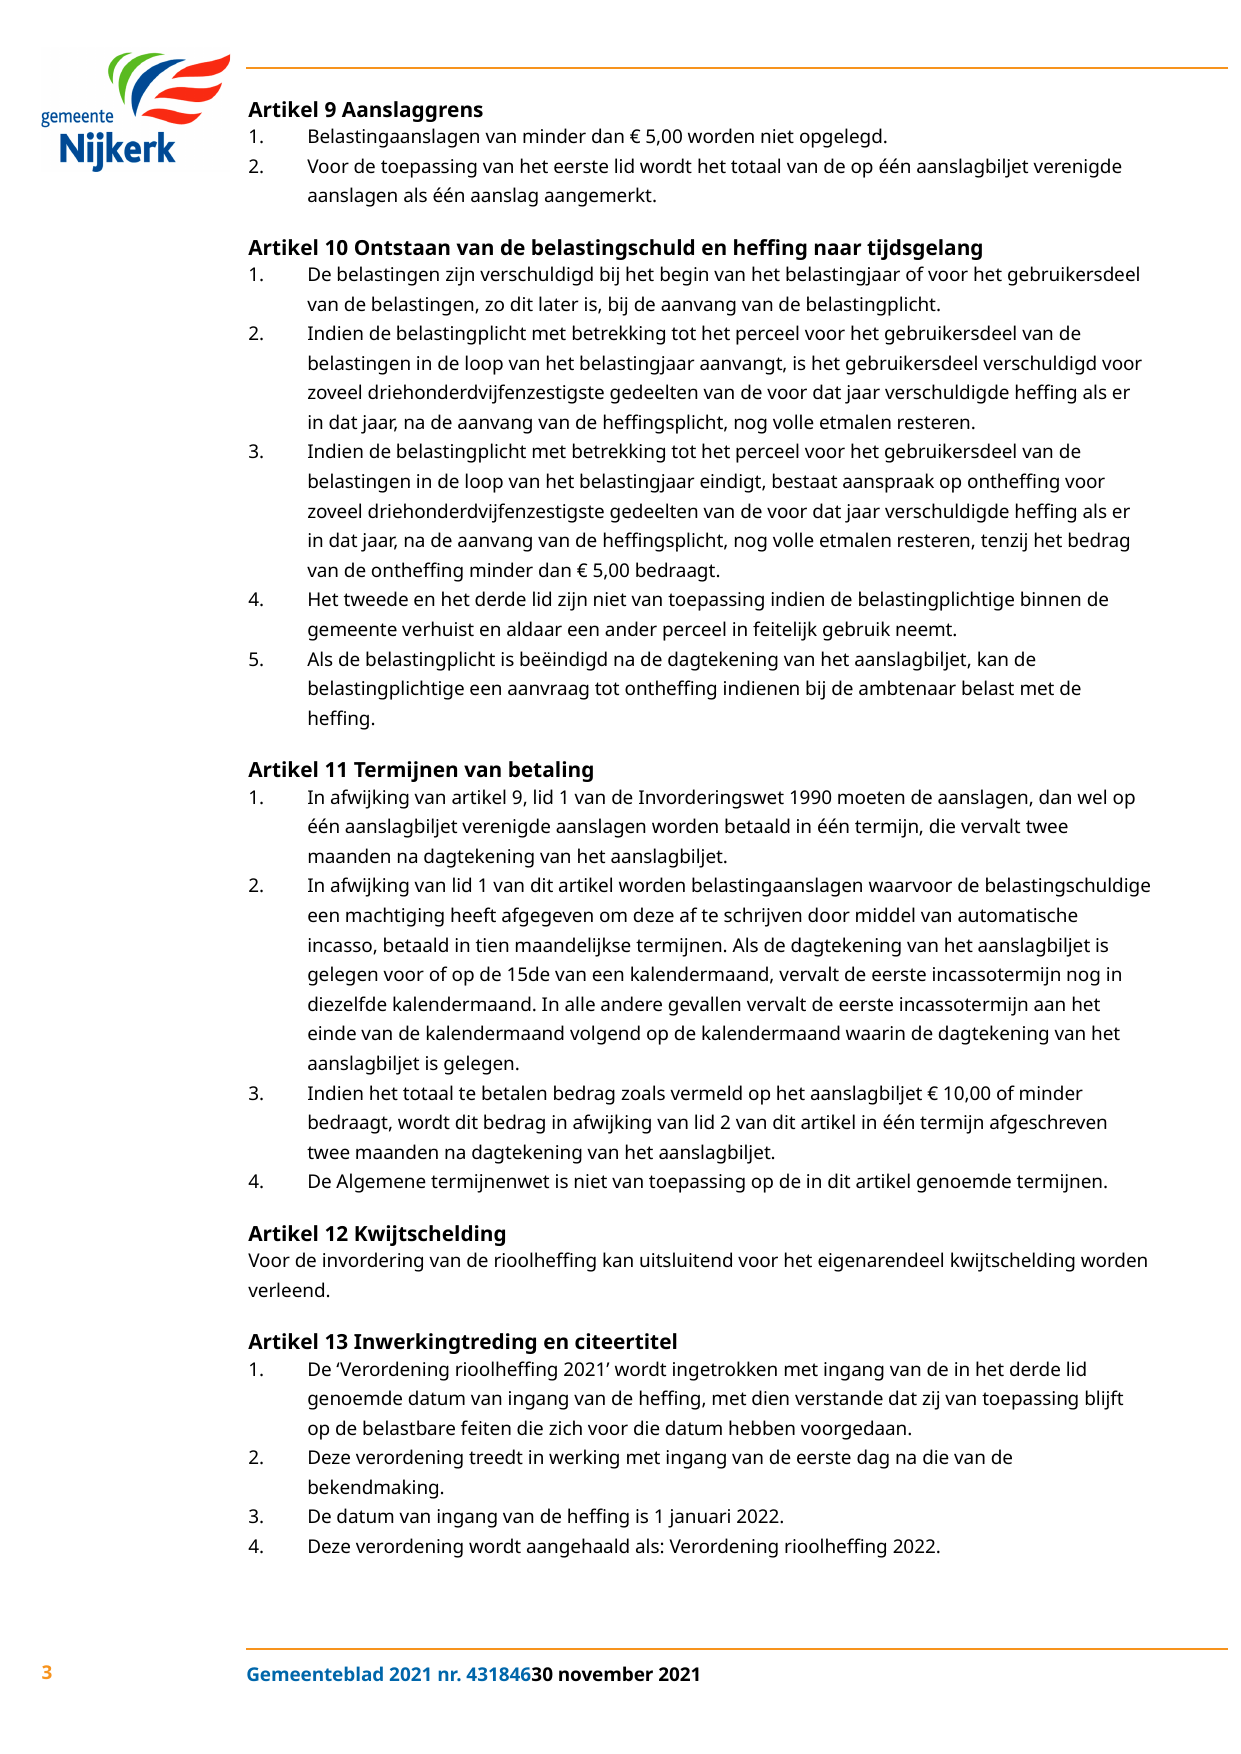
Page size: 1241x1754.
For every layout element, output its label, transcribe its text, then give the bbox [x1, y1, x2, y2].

text Artikel 9 Aanslaggrens [248, 95, 1152, 123]
list De ‘Verordening rioolheffing 2021’ wordt ingetrokken met ingang van de in het derde lid genoemde datum van ingang van de heffing, met dien verstande dat zij van toepassing blijft op de belastbare feiten die zich voor die datum hebben voorgedaan. [248, 1356, 1152, 1441]
text Voor de invordering van de rioolheffing kan uitsluitend voor het eigenarendeel kwijtschelding worden verleend. [248, 1247, 1152, 1303]
list Het tweede en het derde lid zijn niet van toepassing indien de belastingplichtige binnen de gemeente verhuist en aldaar een ander perceel in feitelijk gebruik neemt. [248, 587, 1152, 642]
list In afwijking van lid 1 van dit artikel worden belastingaanslagen waarvoor de belastingschuldige een machtiging heeft afgegeven om deze af te schrijven door middel van automatische incasso, betaald in tien maandelijkse termijnen. Als de dagtekening van het aanslagbiljet is gelegen voor of op de 15de van een kalendermaand, vervalt de eerste incassotermijn nog in diezelfde kalendermaand. In alle andere gevallen vervalt de eerste incassotermijn aan het einde van de kalendermaand volgend op de kalendermaand waarin de dagtekening van het aanslagbiljet is gelegen. [248, 873, 1152, 1076]
list De datum van ingang van de heffing is 1 januari 2022. [248, 1504, 1152, 1529]
list Indien het totaal te betalen bedrag zoals vermeld op het aanslagbiljet € 10,00 of minder bedraagt, wordt dit bedrag in afwijking van lid 2 van dit artikel in één termijn afgeschreven twee maanden na dagtekening van het aanslagbiljet. [248, 1080, 1152, 1164]
list Als de belastingplicht is beëindigd na de dagtekening van het aanslagbiljet, kan de belastingplichtige een aanvraag tot ontheffing indienen bij de ambtenaar belast met de heffing. [248, 646, 1152, 731]
list Deze verordening treedt in werking met ingang van de eerste dag na die van de bekendmaking. [248, 1444, 1152, 1500]
list Voor de toepassing van het eerste lid wordt het totaal van de op één aanslagbiljet verenigde aanslagen als één aanslag aangemerkt. [248, 153, 1152, 208]
list De Algemene termijnenwet is niet van toepassing op de in dit artikel genoemde termijnen. [248, 1168, 1152, 1194]
text Artikel 10 Ontstaan van de belastingschuld en heffing naar tijdsgelang [248, 233, 1152, 261]
text Artikel 12 Kwijtschelding [248, 1219, 1152, 1247]
list Belastingaanslagen van minder dan € 5,00 worden niet opgelegd. [248, 123, 1152, 149]
text Artikel 11 Termijnen van betaling [248, 755, 1152, 784]
picture [41, 47, 231, 172]
list Deze verordening wordt aangehaald als: Verordening rioolheffing 2022. [248, 1533, 1152, 1559]
list Indien de belastingplicht met betrekking tot het perceel voor het gebruikersdeel van de belastingen in de loop van het belastingjaar aanvangt, is het gebruikersdeel verschuldigd voor zoveel driehonderdvijfenzestigste gedeelten van de voor dat jaar verschuldigde heffing als er in dat jaar, na de aanvang van de heffingsplicht, nog volle etmalen resteren. [248, 320, 1152, 435]
text Artikel 13 Inwerkingtreding en citeertitel [248, 1327, 1152, 1356]
list In afwijking van artikel 9, lid 1 van de Invorderingswet 1990 moeten de aanslagen, dan wel op één aanslagbiljet verenigde aanslagen worden betaald in één termijn, die vervalt twee maanden na dagtekening van het aanslagbiljet. [248, 784, 1152, 869]
list Indien de belastingplicht met betrekking tot het perceel voor het gebruikersdeel van de belastingen in de loop van het belastingjaar eindigt, bestaat aanspraak op ontheffing voor zoveel driehonderdvijfenzestigste gedeelten van de voor dat jaar verschuldigde heffing als er in dat jaar, na de aanvang van de heffingsplicht, nog volle etmalen resteren, tenzij het bedrag van de ontheffing minder dan € 5,00 bedraagt. [248, 439, 1152, 583]
list De belastingen zijn verschuldigd bij het begin van het belastingjaar of voor het gebruikersdeel van de belastingen, zo dit later is, bij de aanvang van de belastingplicht. [248, 261, 1152, 317]
